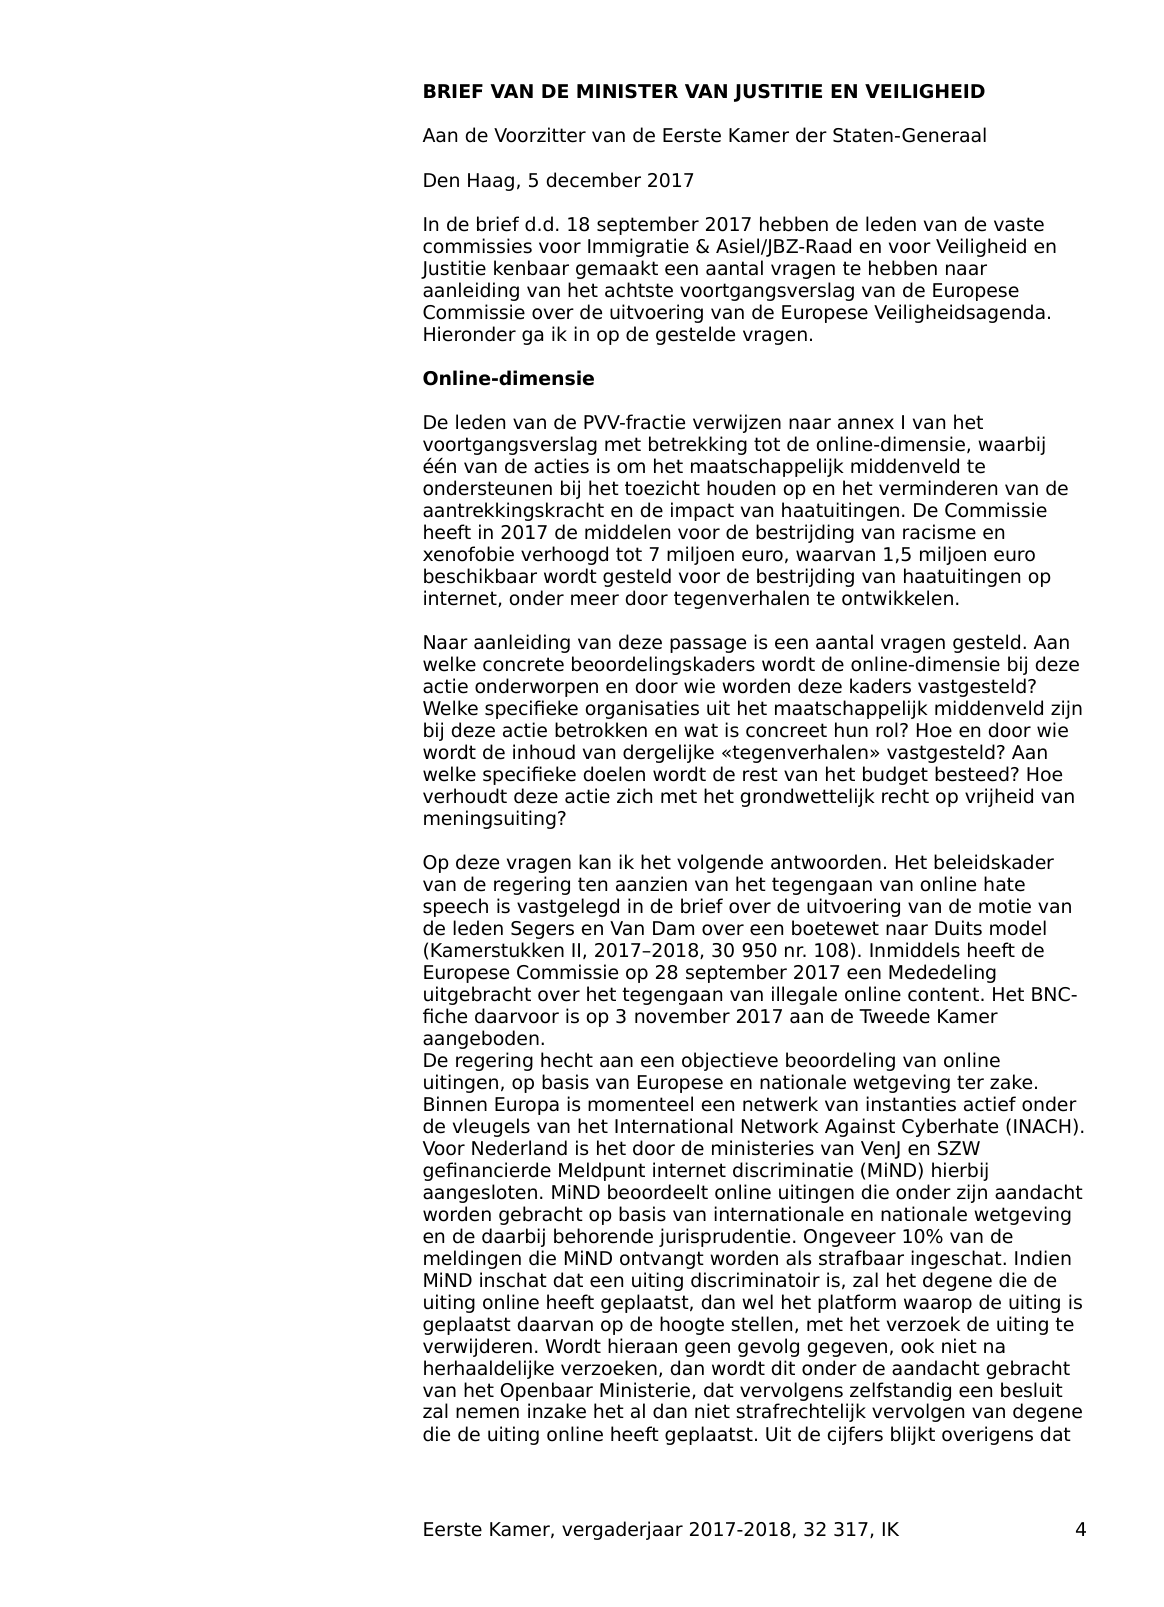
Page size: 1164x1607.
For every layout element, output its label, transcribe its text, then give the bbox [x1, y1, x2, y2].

text De regering hecht aan een objectieve beoordeling van online uitingen, op basis van Europese en nationale wetgeving ter zake. Binnen Europa is momenteel een netwerk van instanties actief onder de vleugels van het International Network Against Cyberhate (INACH). Voor Nederland is het door de ministeries van VenJ en SZW gefinancierde Meldpunt internet discriminatie (MiND) hierbij aangesloten. MiND beoordeelt online uitingen die onder zijn aandacht worden gebracht op basis van internationale en nationale wetgeving en de daarbij behorende jurisprudentie. Ongeveer 10% van de meldingen die MiND ontvangt worden als strafbaar ingeschat. Indien MiND inschat dat een uiting discriminatoir is, zal het degene die de uiting online heeft geplaatst, dan wel het platform waarop de uiting is geplaatst daarvan op de hoogte stellen, met het verzoek de uiting te verwijderen. Wordt hieraan geen gevolg gegeven, ook niet na herhaaldelijke verzoeken, dan wordt dit onder de aandacht gebracht van het Openbaar Ministerie, dat vervolgens zelfstandig een besluit zal nemen inzake het al dan niet strafrechtelijk vervolgen van degene die de uiting online heeft geplaatst. Uit de cijfers blijkt overigens dat [422, 1050, 1087, 1445]
text Den Haag, 5 december 2017 [422, 169, 1087, 192]
subtitle BRIEF VAN DE MINISTER VAN JUSTITIE EN VEILIGHEID [422, 81, 1087, 103]
text In de brief d.d. 18 september 2017 hebben de leden van de vaste commissies voor Immigratie & Asiel/JBZ-Raad en voor Veiligheid en Justitie kenbaar gemaakt een aantal vragen te hebben naar aanleiding van het achtste voortgangsverslag van de Europese Commissie over de uitvoering van de Europese Veiligheidsagenda. Hieronder ga ik in op de gestelde vragen. [422, 214, 1087, 346]
text Aan de Voorzitter van de Eerste Kamer der Staten-Generaal [422, 125, 1087, 147]
subtitle Online-dimensie [422, 368, 1087, 390]
text De leden van de PVV-fractie verwijzen naar annex I van het voortgangsverslag met betrekking tot de online-dimensie, waarbij één van de acties is om het maatschappelijk middenveld te ondersteunen bij het toezicht houden op en het verminderen van de aantrekkingskracht en de impact van haatuitingen. De Commissie heeft in 2017 de middelen voor de bestrijding van racisme en xenofobie verhoogd tot 7 miljoen euro, waarvan 1,5 miljoen euro beschikbaar wordt gesteld voor de bestrijding van haatuitingen op internet, onder meer door tegenverhalen te ontwikkelen. [422, 412, 1087, 610]
text Naar aanleiding van deze passage is een aantal vragen gesteld. Aan welke concrete beoordelingskaders wordt de online-dimensie bij deze actie onderworpen en door wie worden deze kaders vastgesteld? Welke specifieke organisaties uit het maatschappelijk middenveld zijn bij deze actie betrokken en wat is concreet hun rol? Hoe en door wie wordt de inhoud van dergelijke «tegenverhalen» vastgesteld? Aan welke specifieke doelen wordt de rest van het budget besteed? Hoe verhoudt deze actie zich met het grondwettelijk recht op vrijheid van meningsuiting? [422, 632, 1087, 830]
text Op deze vragen kan ik het volgende antwoorden. Het beleidskader van de regering ten aanzien van het tegengaan van online hate speech is vastgelegd in de brief over de uitvoering van de motie van de leden Segers en Van Dam over een boetewet naar Duits model (Kamerstukken II, 2017–2018, 30 950 nr. 108). Inmiddels heeft de Europese Commissie op 28 september 2017 een Mededeling uitgebracht over het tegengaan van illegale online content. Het BNC-fiche daarvoor is op 3 november 2017 aan de Tweede Kamer aangeboden. [422, 852, 1087, 1050]
